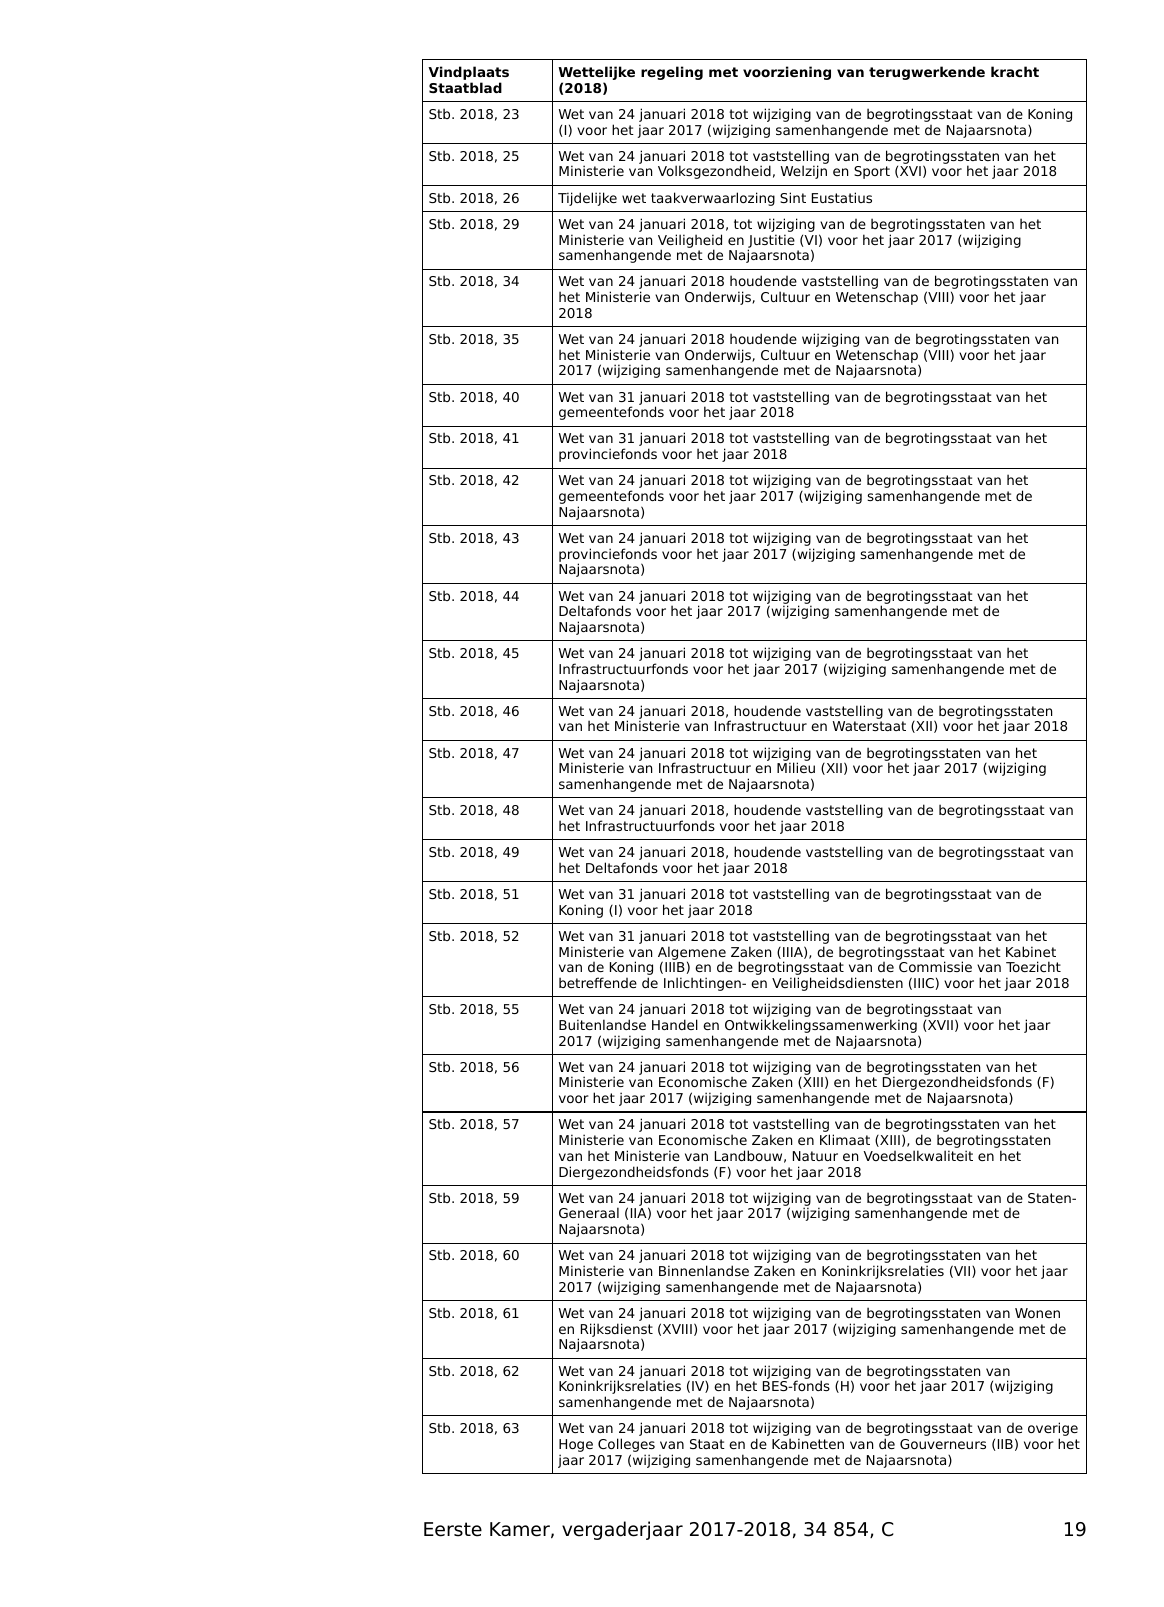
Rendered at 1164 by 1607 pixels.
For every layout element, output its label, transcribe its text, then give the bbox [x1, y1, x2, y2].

table_cell Wet van 31 januari 2018 tot vaststelling van de begrotingsstaat van het Ministerie van Algemene Zaken (IIIA), de begrotingsstaat van het Kabinet van de Koning (IIIB) en de begrotingsstaat van de Commissie van Toezicht betreffende de Inlichtingen- en Veiligheidsdiensten (IIIC) voor het jaar 2018 [553, 924, 1086, 996]
table_cell Wet van 24 januari 2018 tot wijziging van de begrotingsstaat van het provinciefonds voor het jaar 2017 (wijziging samenhangende met de Najaarsnota) [553, 526, 1086, 583]
table_cell Stb. 2018, 25 [423, 144, 552, 185]
table_cell Wet van 31 januari 2018 tot vaststelling van de begrotingsstaat van het gemeentefonds voor het jaar 2018 [553, 385, 1086, 426]
table_cell Wet van 31 januari 2018 tot vaststelling van de begrotingsstaat van het provinciefonds voor het jaar 2018 [553, 427, 1086, 467]
table_cell Wet van 24 januari 2018 tot wijziging van de begrotingsstaat van het gemeentefonds voor het jaar 2017 (wijziging samenhangende met de Najaarsnota) [553, 469, 1086, 525]
table_cell Wet van 24 januari 2018, tot wijziging van de begrotingsstaten van het Ministerie van Veiligheid en Justitie (VI) voor het jaar 2017 (wijziging samenhangende met de Najaarsnota) [553, 212, 1086, 268]
table_cell Wet van 24 januari 2018 tot vaststelling van de begrotingsstaten van het Ministerie van Economische Zaken en Klimaat (XIII), de begrotingsstaten van het Ministerie van Landbouw, Natuur en Voedselkwaliteit en het Diergezondheidsfonds (F) voor het jaar 2018 [553, 1113, 1086, 1185]
table_cell Stb. 2018, 49 [423, 840, 552, 881]
table_cell Stb. 2018, 23 [423, 102, 552, 143]
table_cell Stb. 2018, 42 [423, 469, 552, 525]
table_cell Wet van 24 januari 2018 tot wijziging van de begrotingsstaat van de Staten-Generaal (IIA) voor het jaar 2017 (wijziging samenhangende met de Najaarsnota) [553, 1186, 1086, 1242]
table_cell Wet van 24 januari 2018 tot wijziging van de begrotingsstaat van de Koning (I) voor het jaar 2017 (wijziging samenhangende met de Najaarsnota) [553, 102, 1086, 143]
table_cell Stb. 2018, 48 [423, 798, 552, 839]
table_header Wettelijke regeling met voorziening van terugwerkende kracht (2018) [553, 60, 1086, 101]
table_cell Stb. 2018, 41 [423, 427, 552, 467]
table_cell Wet van 24 januari 2018 tot wijziging van de begrotingsstaat van Buitenlandse Handel en Ontwikkelingssamenwerking (XVII) voor het jaar 2017 (wijziging samenhangende met de Najaarsnota) [553, 997, 1086, 1054]
table_cell Wet van 31 januari 2018 tot vaststelling van de begrotingsstaat van de Koning (I) voor het jaar 2018 [553, 882, 1086, 923]
table_cell Wet van 24 januari 2018 tot vaststelling van de begrotingsstaten van het Ministerie van Volksgezondheid, Welzijn en Sport (XVI) voor het jaar 2018 [553, 144, 1086, 185]
table_cell Stb. 2018, 62 [423, 1359, 552, 1415]
table_header Vindplaats Staatblad [423, 60, 552, 101]
table_cell Wet van 24 januari 2018, houdende vaststelling van de begrotingsstaat van het Infrastructuurfonds voor het jaar 2018 [553, 798, 1086, 839]
table_cell Stb. 2018, 56 [423, 1055, 552, 1111]
table_cell Stb. 2018, 55 [423, 997, 552, 1054]
table_cell Wet van 24 januari 2018 tot wijziging van de begrotingsstaat van de overige Hoge Colleges van Staat en de Kabinetten van de Gouverneurs (IIB) voor het jaar 2017 (wijziging samenhangende met de Najaarsnota) [553, 1416, 1086, 1473]
table_cell Wet van 24 januari 2018 tot wijziging van de begrotingsstaten van het Ministerie van Binnenlandse Zaken en Koninkrijksrelaties (VII) voor het jaar 2017 (wijziging samenhangende met de Najaarsnota) [553, 1244, 1086, 1300]
table_cell Stb. 2018, 63 [423, 1416, 552, 1473]
table_cell Stb. 2018, 51 [423, 882, 552, 923]
table_cell Wet van 24 januari 2018 tot wijziging van de begrotingsstaat van het Infrastructuurfonds voor het jaar 2017 (wijziging samenhangende met de Najaarsnota) [553, 641, 1086, 698]
table_cell Stb. 2018, 26 [423, 186, 552, 211]
table_cell Stb. 2018, 57 [423, 1113, 552, 1185]
table_cell Stb. 2018, 46 [423, 699, 552, 740]
table_cell Stb. 2018, 43 [423, 526, 552, 583]
table_cell Stb. 2018, 29 [423, 212, 552, 268]
table_cell Stb. 2018, 34 [423, 270, 552, 326]
table_cell Wet van 24 januari 2018 tot wijziging van de begrotingsstaten van Wonen en Rijksdienst (XVIII) voor het jaar 2017 (wijziging samenhangende met de Najaarsnota) [553, 1301, 1086, 1358]
table_cell Stb. 2018, 35 [423, 327, 552, 384]
table_cell Wet van 24 januari 2018 tot wijziging van de begrotingsstaten van het Ministerie van Economische Zaken (XIII) en het Diergezondheidsfonds (F) voor het jaar 2017 (wijziging samenhangende met de Najaarsnota) [553, 1055, 1086, 1111]
table_cell Stb. 2018, 47 [423, 741, 552, 797]
table_cell Wet van 24 januari 2018, houdende vaststelling van de begrotingsstaten van het Ministerie van Infrastructuur en Waterstaat (XII) voor het jaar 2018 [553, 699, 1086, 740]
table_cell Wet van 24 januari 2018 tot wijziging van de begrotingsstaten van het Ministerie van Infrastructuur en Milieu (XII) voor het jaar 2017 (wijziging samenhangende met de Najaarsnota) [553, 741, 1086, 797]
table_cell Wet van 24 januari 2018 tot wijziging van de begrotingsstaat van het Deltafonds voor het jaar 2017 (wijziging samenhangende met de Najaarsnota) [553, 584, 1086, 640]
table_cell Wet van 24 januari 2018 houdende wijziging van de begrotingsstaten van het Ministerie van Onderwijs, Cultuur en Wetenschap (VIII) voor het jaar 2017 (wijziging samenhangende met de Najaarsnota) [553, 327, 1086, 384]
table_cell Wet van 24 januari 2018 tot wijziging van de begrotingsstaten van Koninkrijksrelaties (IV) en het BES-fonds (H) voor het jaar 2017 (wijziging samenhangende met de Najaarsnota) [553, 1359, 1086, 1415]
table_cell Tijdelijke wet taakverwaarlozing Sint Eustatius [553, 186, 1086, 211]
table_cell Stb. 2018, 61 [423, 1301, 552, 1358]
table_cell Stb. 2018, 52 [423, 924, 552, 996]
table_cell Wet van 24 januari 2018 houdende vaststelling van de begrotingsstaten van het Ministerie van Onderwijs, Cultuur en Wetenschap (VIII) voor het jaar 2018 [553, 270, 1086, 326]
table_cell Stb. 2018, 59 [423, 1186, 552, 1242]
table_cell Stb. 2018, 45 [423, 641, 552, 698]
table_cell Stb. 2018, 60 [423, 1244, 552, 1300]
table_cell Wet van 24 januari 2018, houdende vaststelling van de begrotingsstaat van het Deltafonds voor het jaar 2018 [553, 840, 1086, 881]
table_cell Stb. 2018, 44 [423, 584, 552, 640]
table_cell Stb. 2018, 40 [423, 385, 552, 426]
